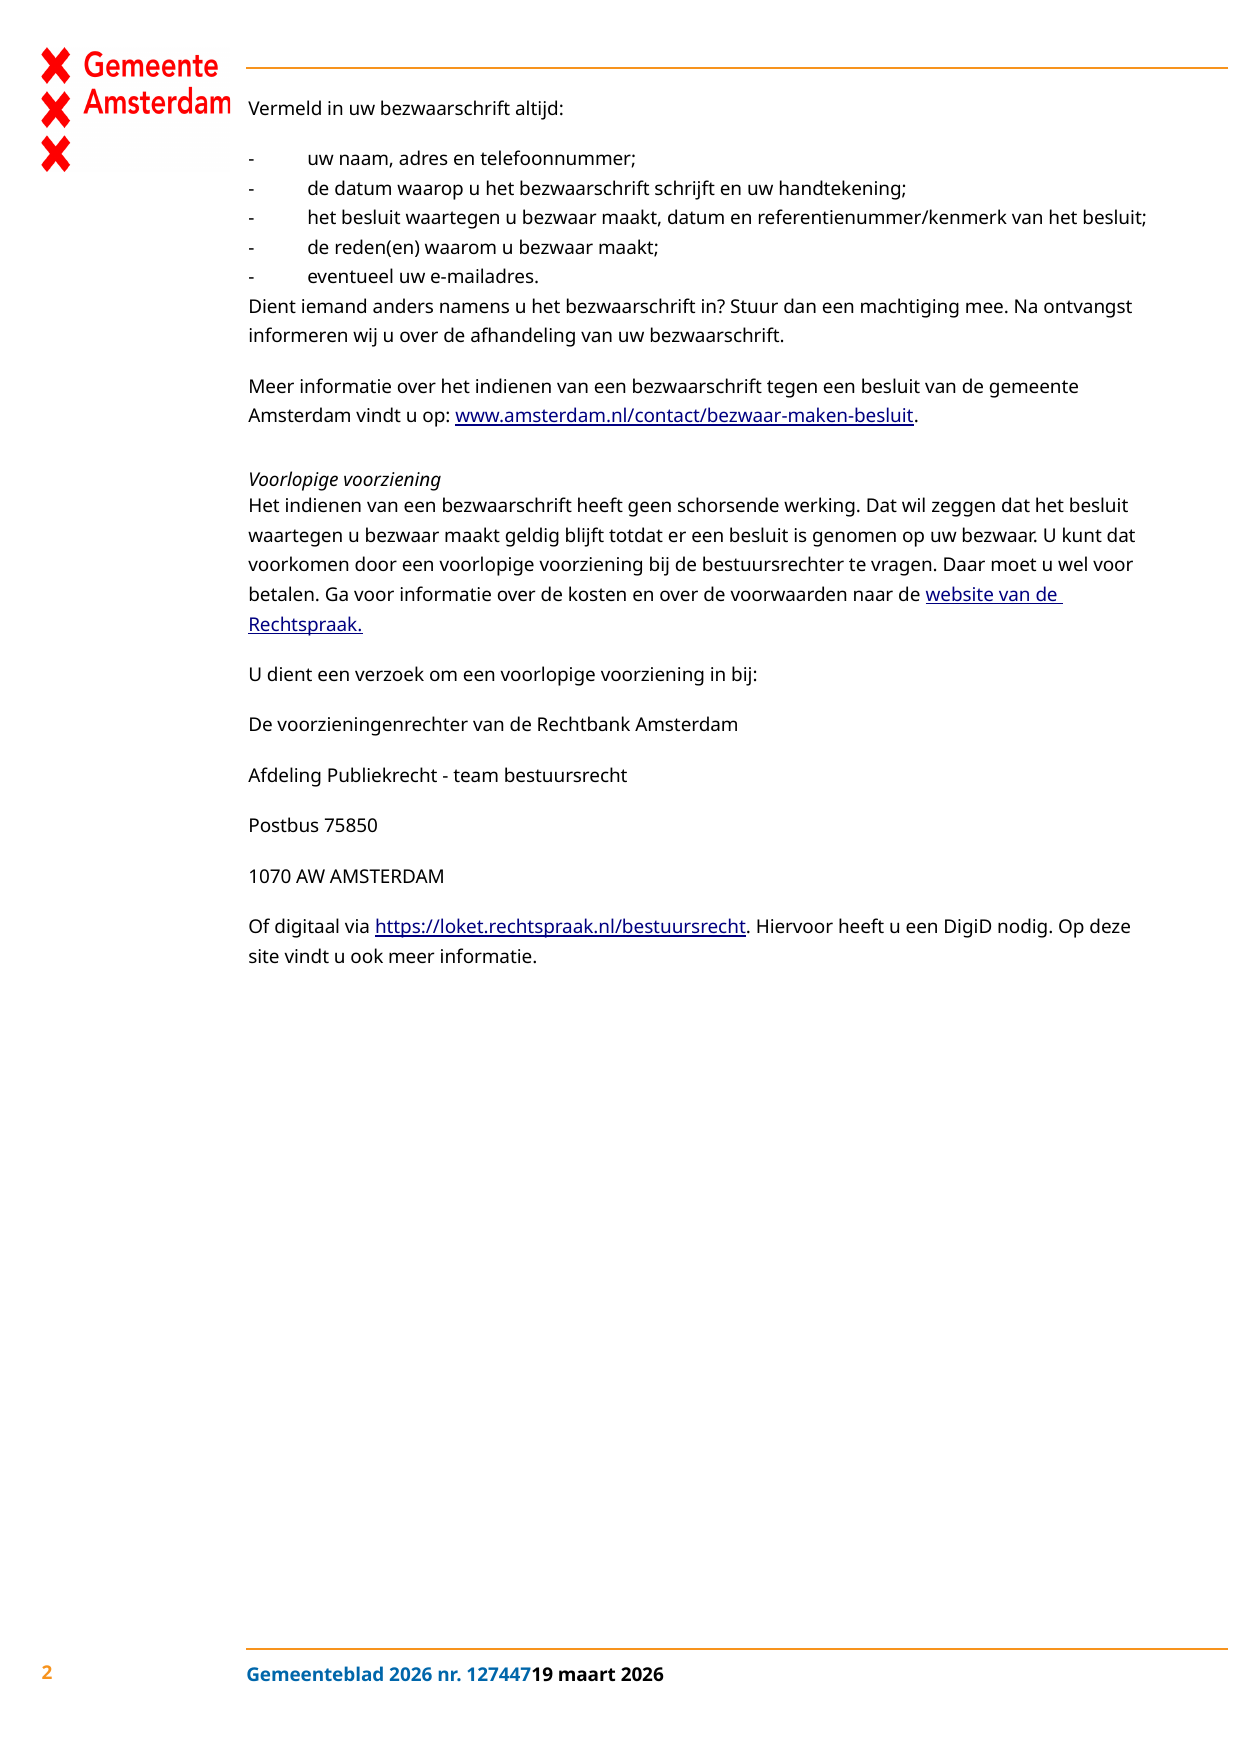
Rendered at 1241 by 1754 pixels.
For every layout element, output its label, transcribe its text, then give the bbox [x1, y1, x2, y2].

list het besluit waartegen u bezwaar maakt, datum en referentienummer/kenmerk van het besluit; [248, 204, 1152, 230]
picture [41, 47, 231, 172]
text U dient een verzoek om een voorlopige voorziening in bij: [248, 661, 1152, 687]
text Het indienen van een bezwaarschrift heeft geen schorsende werking. Dat wil zeggen dat het besluit waartegen u bezwaar maakt geldig blijft totdat er een besluit is genomen op uw bezwaar. U kunt dat voorkomen door een voorlopige voorziening bij de bestuursrechter te vragen. Daar moet u wel voor betalen. Ga voor informatie over de kosten en over de voorwaarden naar de website van de Rechtspraak. [248, 492, 1152, 636]
list de reden(en) waarom u bezwaar maakt; [248, 234, 1152, 260]
text Vermeld in uw bezwaarschrift altijd: [248, 95, 1152, 121]
text Meer informatie over het indienen van een bezwaarschrift tegen een besluit van de gemeente Amsterdam vindt u op: www.amsterdam.nl/contact/bezwaar-maken-besluit. [248, 373, 1152, 428]
text Voorlopige voorziening [248, 467, 1152, 492]
text Postbus 75850 [248, 812, 1152, 838]
text Of digitaal via https://loket.rechtspraak.nl/bestuursrecht. Hiervoor heeft u een DigiD nodig. Op deze site vindt u ook meer informatie. [248, 913, 1152, 968]
text 1070 AW AMSTERDAM [248, 863, 1152, 888]
text Afdeling Publiekrecht - team bestuursrecht [248, 762, 1152, 788]
list uw naam, adres en telefoonnummer; [248, 145, 1152, 171]
list eventueel uw e-mailadres. [248, 263, 1152, 289]
text Dient iemand anders namens u het bezwaarschrift in? Stuur dan een machtiging mee. Na ontvangst informeren wij u over de afhandeling van uw bezwaarschrift. [248, 293, 1152, 348]
list de datum waarop u het bezwaarschrift schrijft en uw handtekening; [248, 175, 1152, 201]
text De voorzieningenrechter van de Rechtbank Amsterdam [248, 712, 1152, 737]
